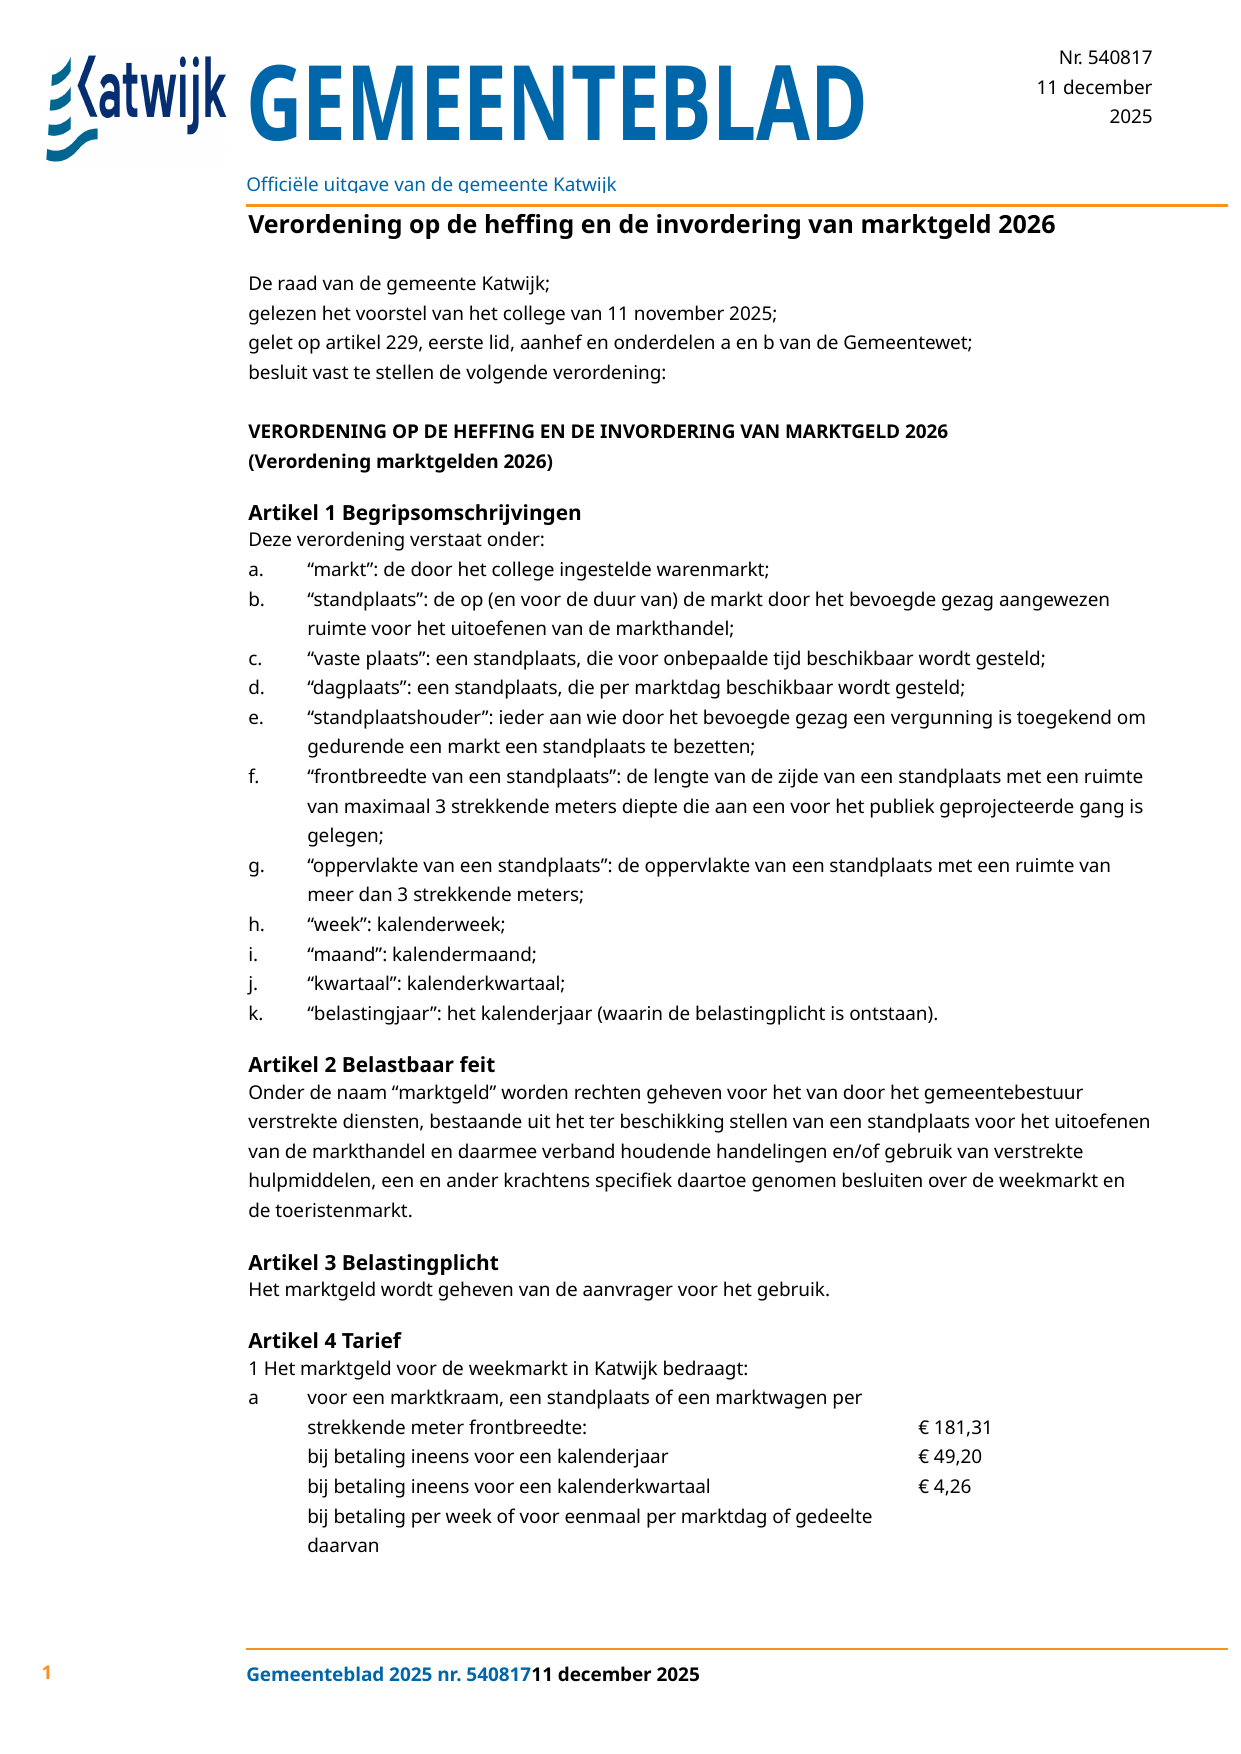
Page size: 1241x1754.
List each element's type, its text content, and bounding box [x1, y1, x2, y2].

text Artikel 2 Belastbaar feit [248, 1050, 1152, 1079]
text Artikel 4 Tarief [248, 1326, 1152, 1355]
list “belastingjaar”: het kalenderjaar (waarin de belastingplicht is ontstaan). [248, 1000, 1152, 1026]
text Het marktgeld wordt geheven van de aanvrager voor het gebruik. [248, 1276, 1152, 1302]
text VERORDENING OP DE HEFFING EN DE INVORDERING VAN MARKTGELD 2026 [248, 418, 1152, 444]
text De raad van de gemeente Katwijk; [248, 270, 1152, 296]
text gelet op artikel 229, eerste lid, aanhef en onderdelen a en b van de Gemeentewet; [248, 329, 1152, 355]
text Deze verordening verstaat onder: [248, 527, 1152, 552]
list “oppervlakte van een standplaats”: de oppervlakte van een standplaats met een ruimte van meer dan 3 strekkende meters; [248, 852, 1152, 907]
list “kwartaal”: kalenderkwartaal; [248, 970, 1152, 996]
text Onder de naam “marktgeld” worden rechten geheven voor het van door het gemeentebestuur verstrekte diensten, bestaande uit het ter beschikking stellen van een standplaats voor het uitoefenen van de markthandel en daarmee verband houdende handelingen en/of gebruik van verstrekte hulpmiddelen, een en ander krachtens specifiek daartoe genomen besluiten over de weekmarkt en de toeristenmarkt. [248, 1079, 1152, 1223]
list “maand”: kalendermaand; [248, 941, 1152, 967]
list “frontbreedte van een standplaats”: de lengte van de zijde van een standplaats met een ruimte van maximaal 3 strekkende meters diepte die aan een voor het publiek geprojecteerde gang is gelegen; [248, 763, 1152, 848]
text Artikel 3 Belastingplicht [248, 1248, 1152, 1276]
table_header € 181,31 € 49,20 € 4,26 [918, 1355, 1152, 1588]
list “markt”: de door het college ingestelde warenmarkt; [248, 556, 1152, 582]
list “vaste plaats”: een standplaats, die voor onbepaalde tijd beschikbaar wordt gesteld; [248, 645, 1152, 671]
list “standplaatshouder”: ieder aan wie door het bevoegde gezag een vergunning is toegekend om gedurende een markt een standplaats te bezetten; [248, 704, 1152, 759]
table_header 1 Het marktgeld voor de weekmarkt in Katwijk bedraagt: voor een marktkraam, een standplaats of een marktwagen per strekkende meter frontbreedte: bij betaling ineens voor een kalenderjaar bij betaling ineens voor een kalenderkwartaal bij betaling per week of voor eenmaal per marktdag of gedeelte daarvan [248, 1355, 918, 1588]
text Verordening op de heffing en de invordering van marktgeld 2026 [248, 207, 1152, 241]
list “standplaats”: de op (en voor de duur van) de markt door het bevoegde gezag aangewezen ruimte voor het uitoefenen van de markthandel; [248, 586, 1152, 641]
picture [41, 47, 231, 172]
text besluit vast te stellen de volgende verordening: [248, 359, 1152, 385]
text Artikel 1 Begripsomschrijvingen [248, 498, 1152, 527]
list “week”: kalenderweek; [248, 911, 1152, 937]
list “dagplaats”: een standplaats, die per marktdag beschikbaar wordt gesteld; [248, 674, 1152, 700]
text (Verordening marktgelden 2026) [248, 448, 1152, 473]
text gelezen het voorstel van het college van 11 november 2025; [248, 300, 1152, 326]
